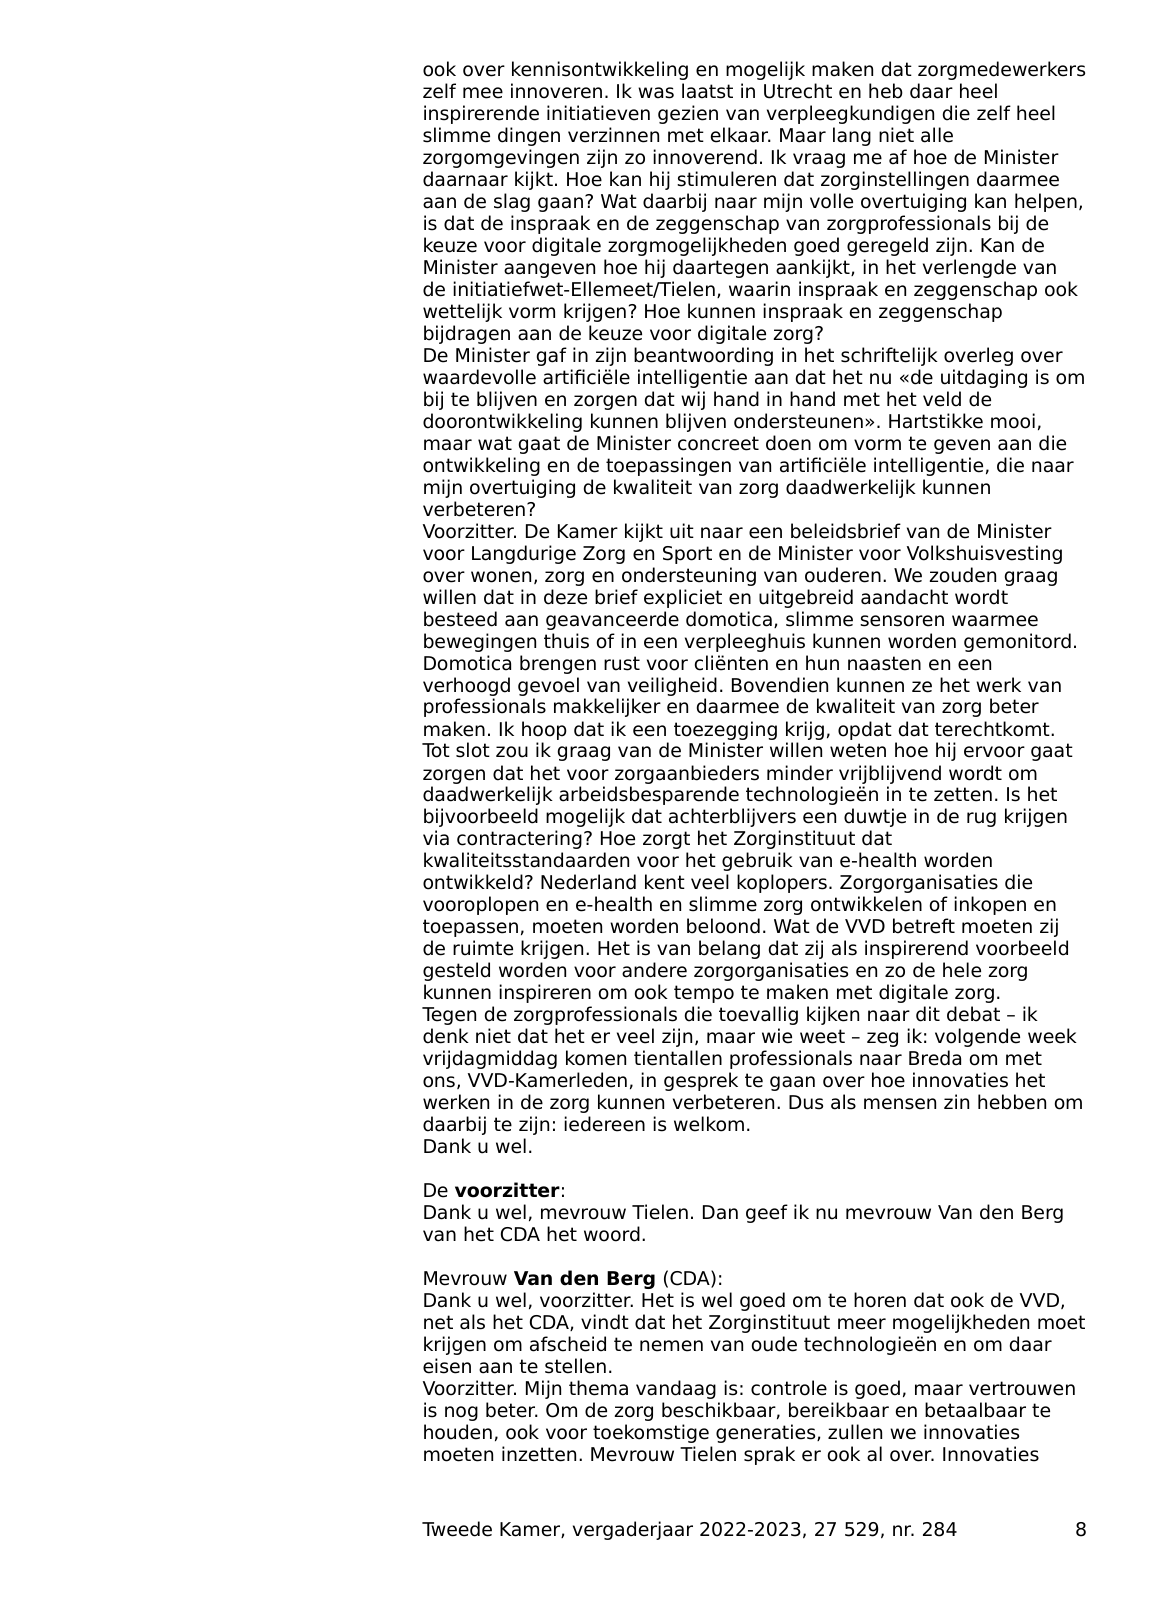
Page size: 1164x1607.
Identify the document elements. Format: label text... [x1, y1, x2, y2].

text ook over kennisontwikkeling en mogelijk maken dat zorgmedewerkers zelf mee innoveren. Ik was laatst in Utrecht en heb daar heel inspirerende initiatieven gezien van verpleegkundigen die zelf heel slimme dingen verzinnen met elkaar. Maar lang niet alle zorgomgevingen zijn zo innoverend. Ik vraag me af hoe de Minister daarnaar kijkt. Hoe kan hij stimuleren dat zorginstellingen daarmee aan de slag gaan? Wat daarbij naar mijn volle overtuiging kan helpen, is dat de inspraak en de zeggenschap van zorgprofessionals bij de keuze voor digitale zorgmogelijkheden goed geregeld zijn. Kan de Minister aangeven hoe hij daartegen aankijkt, in het verlengde van de initiatiefwet-Ellemeet/Tielen, waarin inspraak en zeggenschap ook wettelijk vorm krijgen? Hoe kunnen inspraak en zeggenschap bijdragen aan de keuze voor digitale zorg? [422, 59, 1087, 345]
text De voorzitter: [422, 1180, 1087, 1202]
text Dank u wel. [422, 1136, 1087, 1158]
text Voorzitter. Mijn thema vandaag is: controle is goed, maar vertrouwen is nog beter. Om de zorg beschikbaar, bereikbaar en betaalbaar te houden, ook voor toekomstige generaties, zullen we innovaties moeten inzetten. Mevrouw Tielen sprak er ook al over. Innovaties [422, 1378, 1087, 1466]
text Dank u wel, voorzitter. Het is wel goed om te horen dat ook de VVD, net als het CDA, vindt dat het Zorginstituut meer mogelijkheden moet krijgen om afscheid te nemen van oude technologieën en om daar eisen aan te stellen. [422, 1290, 1087, 1378]
text Tot slot zou ik graag van de Minister willen weten hoe hij ervoor gaat zorgen dat het voor zorgaanbieders minder vrijblijvend wordt om daadwerkelijk arbeidsbesparende technologieën in te zetten. Is het bijvoorbeeld mogelijk dat achterblijvers een duwtje in de rug krijgen via contractering? Hoe zorgt het Zorginstituut dat kwaliteitsstandaarden voor het gebruik van e-health worden ontwikkeld? Nederland kent veel koplopers. Zorgorganisaties die vooroplopen en e-health en slimme zorg ontwikkelen of inkopen en toepassen, moeten worden beloond. Wat de VVD betreft moeten zij de ruimte krijgen. Het is van belang dat zij als inspirerend voorbeeld gesteld worden voor andere zorgorganisaties en zo de hele zorg kunnen inspireren om ook tempo te maken met digitale zorg. [422, 740, 1087, 1004]
text De Minister gaf in zijn beantwoording in het schriftelijk overleg over waardevolle artificiële intelligentie aan dat het nu «de uitdaging is om bij te blijven en zorgen dat wij hand in hand met het veld de doorontwikkeling kunnen blijven ondersteunen». Hartstikke mooi, maar wat gaat de Minister concreet doen om vorm te geven aan die ontwikkeling en de toepassingen van artificiële intelligentie, die naar mijn overtuiging de kwaliteit van zorg daadwerkelijk kunnen verbeteren? [422, 345, 1087, 521]
text Voorzitter. De Kamer kijkt uit naar een beleidsbrief van de Minister voor Langdurige Zorg en Sport en de Minister voor Volkshuisvesting over wonen, zorg en ondersteuning van ouderen. We zouden graag willen dat in deze brief expliciet en uitgebreid aandacht wordt besteed aan geavanceerde domotica, slimme sensoren waarmee bewegingen thuis of in een verpleeghuis kunnen worden gemonitord. Domotica brengen rust voor cliënten en hun naasten en een verhoogd gevoel van veiligheid. Bovendien kunnen ze het werk van professionals makkelijker en daarmee de kwaliteit van zorg beter maken. Ik hoop dat ik een toezegging krijg, opdat dat terechtkomt. [422, 521, 1087, 740]
text Tegen de zorgprofessionals die toevallig kijken naar dit debat – ik denk niet dat het er veel zijn, maar wie weet – zeg ik: volgende week vrijdagmiddag komen tientallen professionals naar Breda om met ons, VVD-Kamerleden, in gesprek te gaan over hoe innovaties het werken in de zorg kunnen verbeteren. Dus als mensen zin hebben om daarbij te zijn: iedereen is welkom. [422, 1004, 1087, 1136]
text Mevrouw Van den Berg (CDA): [422, 1268, 1087, 1290]
text Dank u wel, mevrouw Tielen. Dan geef ik nu mevrouw Van den Berg van het CDA het woord. [422, 1202, 1087, 1246]
